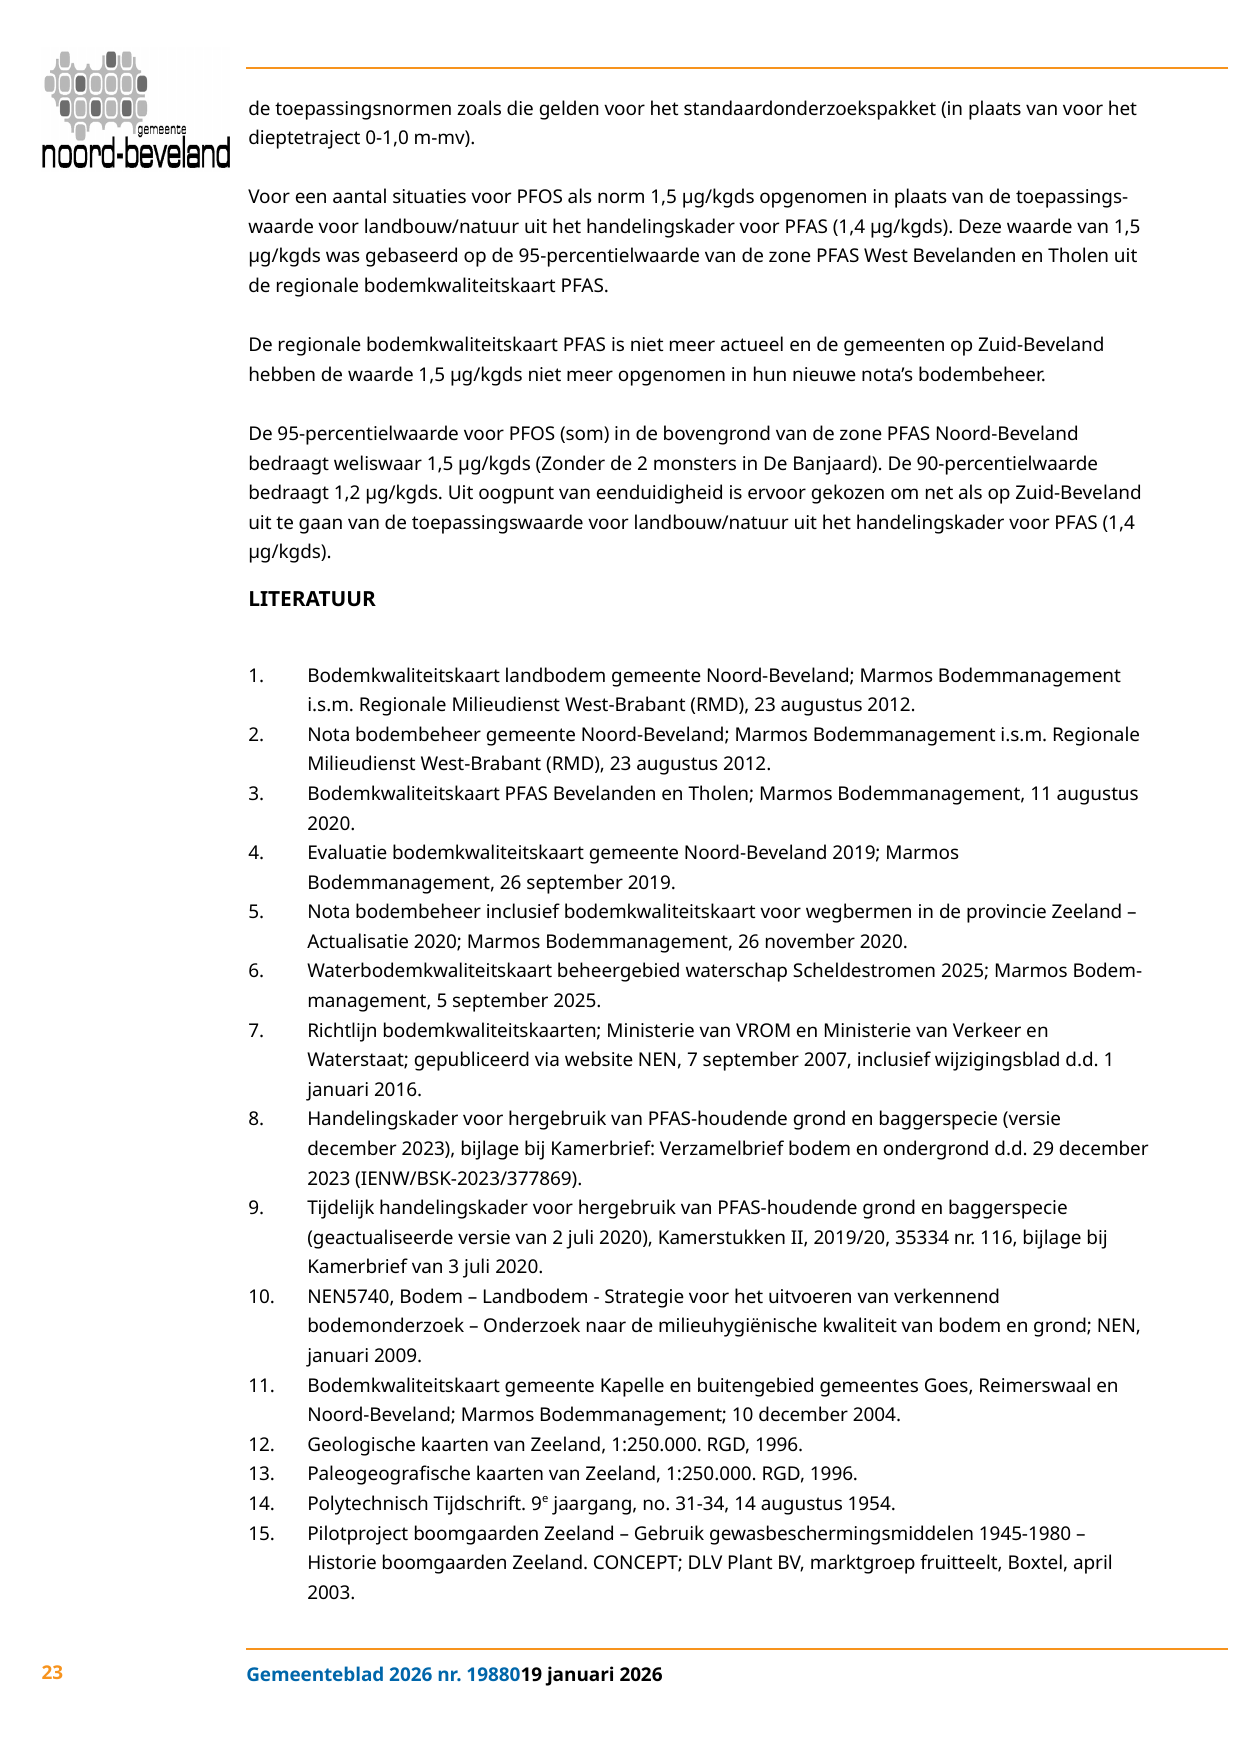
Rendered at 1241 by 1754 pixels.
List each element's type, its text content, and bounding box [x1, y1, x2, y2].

list Bodemkwaliteitskaart landbodem gemeente Noord-Beveland; Marmos Bodemmanagement i.s.m. Regionale Milieudienst West-Brabant (RMD), 23 augustus 2012. [248, 662, 1152, 717]
text LITERATUUR [248, 584, 1152, 613]
text De 95-percentielwaarde voor PFOS (som) in de bovengrond van de zone PFAS Noord-Beveland bedraagt weliswaar 1,5 µg/kgds (Zonder de 2 monsters in De Banjaard). De 90-percentielwaarde bedraagt 1,2 µg/kgds. Uit oogpunt van eenduidigheid is ervoor gekozen om net als op Zuid-Beveland uit te gaan van de toepassingswaarde voor landbouw/natuur uit het handelingskader voor PFAS (1,4 µg/kgds). [248, 420, 1152, 564]
list Tijdelijk handelingskader voor hergebruik van PFAS-houdende grond en baggerspecie (geactualiseerde versie van 2 juli 2020), Kamerstukken II, 2019/20, 35334 nr. 116, bijlage bij Kamerbrief van 3 juli 2020. [248, 1194, 1152, 1279]
text Voor een aantal situaties voor PFOS als norm 1,5 µg/kgds opgenomen in plaats van de toepassings-waarde voor landbouw/natuur uit het handelingskader voor PFAS (1,4 µg/kgds). Deze waarde van 1,5 µg/kgds was gebaseerd op de 95-percentielwaarde van de zone PFAS West Bevelanden en Tholen uit de regionale bodemkwaliteitskaart PFAS. [248, 183, 1152, 298]
list Geologische kaarten van Zeeland, 1:250.000. RGD, 1996. [248, 1431, 1152, 1457]
list Handelingskader voor hergebruik van PFAS-houdende grond en baggerspecie (versie december 2023), bijlage bij Kamerbrief: Verzamelbrief bodem en ondergrond d.d. 29 december 2023 (IENW/BSK-2023/377869). [248, 1106, 1152, 1191]
list NEN5740, Bodem – Landbodem - Strategie voor het uitvoeren van verkennend bodemonderzoek – Onderzoek naar de milieuhygiënische kwaliteit van bodem en grond; NEN, januari 2009. [248, 1283, 1152, 1368]
list Bodemkwaliteitskaart PFAS Bevelanden en Tholen; Marmos Bodemmanagement, 11 augustus 2020. [248, 780, 1152, 836]
list Richtlijn bodemkwaliteitskaarten; Ministerie van VROM en Ministerie van Verkeer en Waterstaat; gepubliceerd via website NEN, 7 september 2007, inclusief wijzigingsblad d.d. 1 januari 2016. [248, 1017, 1152, 1102]
list Waterbodemkwaliteitskaart beheergebied waterschap Scheldestromen 2025; Marmos Bodem-management, 5 september 2025. [248, 958, 1152, 1013]
list Paleogeografische kaarten van Zeeland, 1:250.000. RGD, 1996. [248, 1461, 1152, 1486]
list Polytechnisch Tijdschrift. 9e jaargang, no. 31-34, 14 augustus 1954. [248, 1490, 1152, 1516]
list Pilotproject boomgaarden Zeeland – Gebruik gewasbeschermingsmiddelen 1945-1980 – Historie boomgaarden Zeeland. CONCEPT; DLV Plant BV, marktgroep fruitteelt, Boxtel, april 2003. [248, 1520, 1152, 1605]
list Nota bodembeheer gemeente Noord-Beveland; Marmos Bodemmanagement i.s.m. Regionale Milieudienst West-Brabant (RMD), 23 augustus 2012. [248, 721, 1152, 776]
list Nota bodembeheer inclusief bodemkwaliteitskaart voor wegbermen in de provincie Zeeland – Actualisatie 2020; Marmos Bodemmanagement, 26 november 2020. [248, 898, 1152, 954]
picture [41, 47, 231, 172]
text de toepassingsnormen zoals die gelden voor het standaardonderzoekspakket (in plaats van voor het dieptetraject 0-1,0 m-mv). [248, 95, 1152, 150]
list Bodemkwaliteitskaart gemeente Kapelle en buitengebied gemeentes Goes, Reimerswaal en Noord-Beveland; Marmos Bodemmanagement; 10 december 2004. [248, 1372, 1152, 1427]
list Evaluatie bodemkwaliteitskaart gemeente Noord-Beveland 2019; Marmos Bodemmanagement, 26 september 2019. [248, 839, 1152, 895]
text De regionale bodemkwaliteitskaart PFAS is niet meer actueel en de gemeenten op Zuid-Beveland hebben de waarde 1,5 µg/kgds niet meer opgenomen in hun nieuwe nota’s bodembeheer. [248, 331, 1152, 387]
